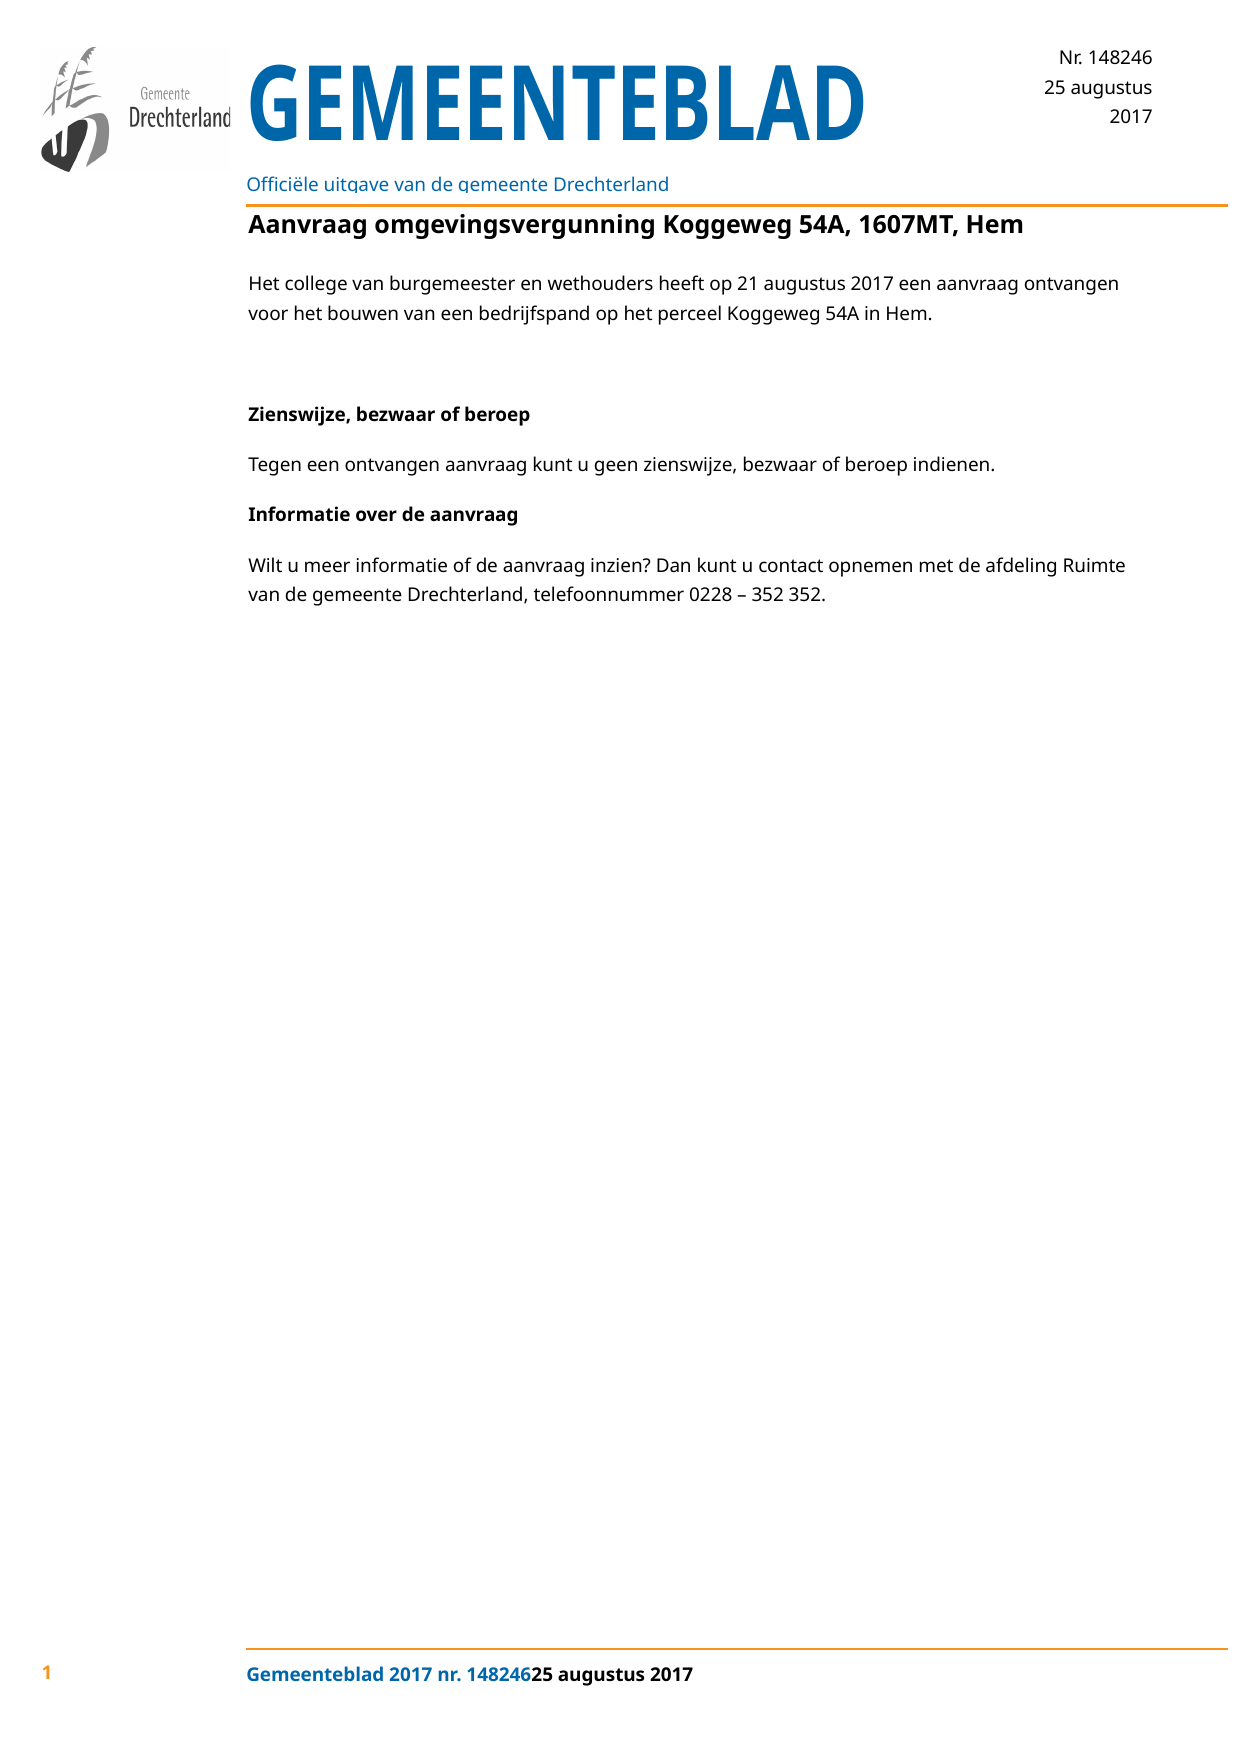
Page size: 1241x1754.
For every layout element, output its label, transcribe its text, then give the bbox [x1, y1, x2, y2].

text Wilt u meer informatie of de aanvraag inzien? Dan kunt u contact opnemen met de afdeling Ruimte van de gemeente Drechterland, telefoonnummer 0228 – 352 352. [248, 552, 1152, 607]
text Tegen een ontvangen aanvraag kunt u geen zienswijze, bezwaar of beroep indienen. [248, 451, 1152, 477]
text Zienswijze, bezwaar of beroep [248, 401, 1152, 426]
text Het college van burgemeester en wethouders heeft op 21 augustus 2017 een aanvraag ontvangen voor het bouwen van een bedrijfspand op het perceel Koggeweg 54A in Hem. [248, 270, 1152, 326]
picture [41, 47, 231, 172]
text Aanvraag omgevingsvergunning Koggeweg 54A, 1607MT, Hem [248, 207, 1152, 241]
text Informatie over de aanvraag [248, 502, 1152, 527]
